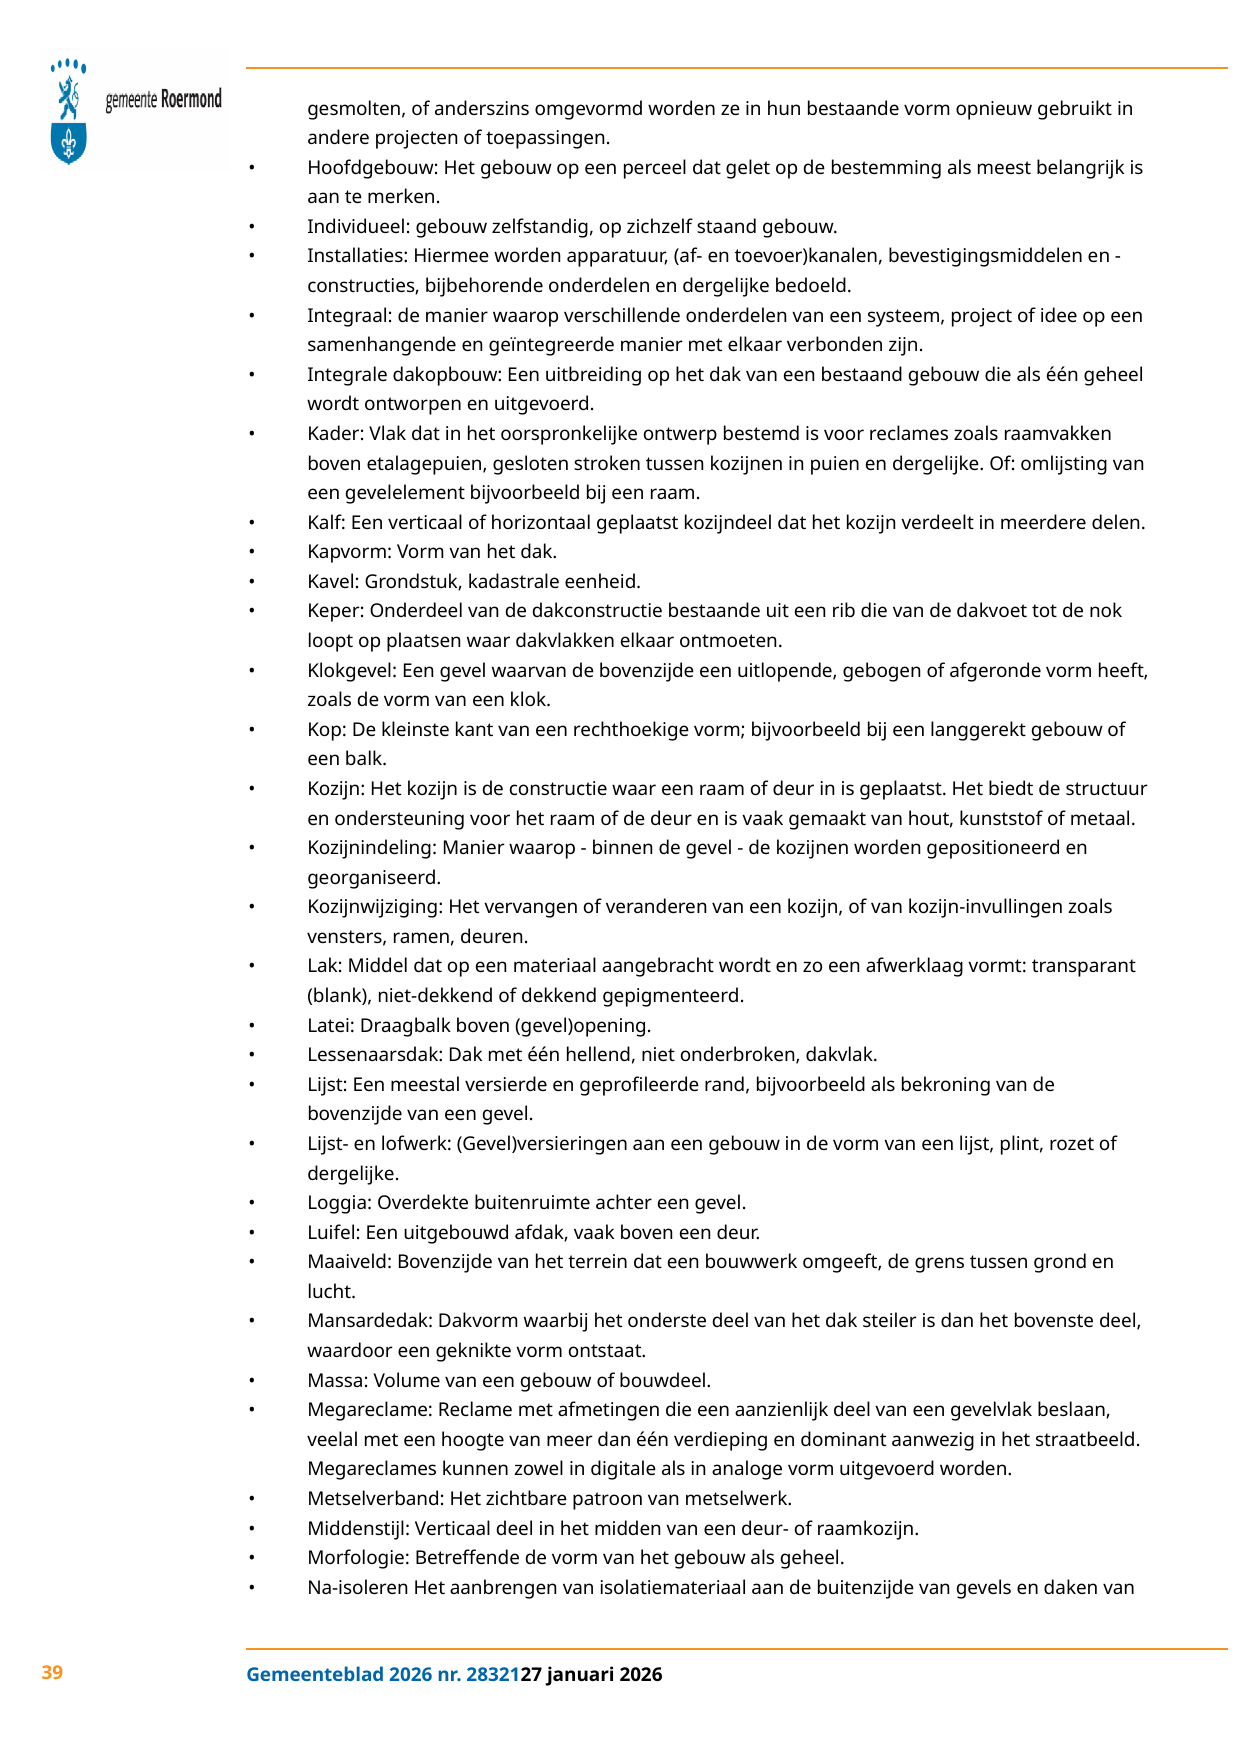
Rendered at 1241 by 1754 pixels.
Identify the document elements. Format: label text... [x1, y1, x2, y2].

list Integrale dakopbouw: Een uitbreiding op het dak van een bestaand gebouw die als één geheel wordt ontworpen en uitgevoerd. [248, 361, 1152, 416]
list Kader: Vlak dat in het oorspronkelijke ontwerp bestemd is voor reclames zoals raamvakken boven etalagepuien, gesloten stroken tussen kozijnen in puien en dergelijke. Of: omlijsting van een gevelelement bijvoorbeeld bij een raam. [248, 420, 1152, 505]
list Latei: Draagbalk boven (gevel)opening. [248, 1012, 1152, 1038]
list Maaiveld: Bovenzijde van het terrein dat een bouwwerk omgeeft, de grens tussen grond en lucht. [248, 1248, 1152, 1304]
list Klokgevel: Een gevel waarvan de bovenzijde een uitlopende, gebogen of afgeronde vorm heeft, zoals de vorm van een klok. [248, 657, 1152, 712]
list Installaties: Hiermee worden apparatuur, (af- en toevoer)kanalen, bevestigingsmiddelen en -constructies, bijbehorende onderdelen en dergelijke bedoeld. [248, 243, 1152, 298]
list Megareclame: Reclame met afmetingen die een aanzienlijk deel van een gevelvlak beslaan, veelal met een hoogte van meer dan één verdieping en dominant aanwezig in het straatbeeld. Megareclames kunnen zowel in digitale als in analoge vorm uitgevoerd worden. [248, 1396, 1152, 1481]
list Mansardedak: Dakvorm waarbij het onderste deel van het dak steiler is dan het bovenste deel, waardoor een geknikte vorm ontstaat. [248, 1308, 1152, 1363]
list Metselverband: Het zichtbare patroon van metselwerk. [248, 1485, 1152, 1511]
list gesmolten, of anderszins omgevormd worden ze in hun bestaande vorm opnieuw gebruikt in andere projecten of toepassingen. [248, 95, 1152, 150]
list Middenstijl: Verticaal deel in het midden van een deur- of raamkozijn. [248, 1515, 1152, 1541]
list Na-isoleren Het aanbrengen van isolatiemateriaal aan de buitenzijde van gevels en daken van [248, 1574, 1152, 1600]
list Kalf: Een verticaal of horizontaal geplaatst kozijndeel dat het kozijn verdeelt in meerdere delen. [248, 509, 1152, 535]
list Kop: De kleinste kant van een rechthoekige vorm; bijvoorbeeld bij een langgerekt gebouw of een balk. [248, 716, 1152, 771]
list Lak: Middel dat op een materiaal aangebracht wordt en zo een afwerklaag vormt: transparant (blank), niet-dekkend of dekkend gepigmenteerd. [248, 953, 1152, 1008]
list Lijst- en lofwerk: (Gevel)versieringen aan een gebouw in de vorm van een lijst, plint, rozet of dergelijke. [248, 1130, 1152, 1186]
picture [41, 47, 231, 172]
list Morfologie: Betreffende de vorm van het gebouw als geheel. [248, 1544, 1152, 1570]
list Lijst: Een meestal versierde en geprofileerde rand, bijvoorbeeld als bekroning van de bovenzijde van een gevel. [248, 1071, 1152, 1126]
list Kapvorm: Vorm van het dak. [248, 538, 1152, 564]
list Loggia: Overdekte buitenruimte achter een gevel. [248, 1189, 1152, 1215]
list Keper: Onderdeel van de dakconstructie bestaande uit een rib die van de dakvoet tot de nok loopt op plaatsen waar dakvlakken elkaar ontmoeten. [248, 598, 1152, 653]
list Massa: Volume van een gebouw of bouwdeel. [248, 1367, 1152, 1393]
list Lessenaarsdak: Dak met één hellend, niet onderbroken, dakvlak. [248, 1041, 1152, 1067]
list Luifel: Een uitgebouwd afdak, vaak boven een deur. [248, 1219, 1152, 1245]
list Kozijnwijziging: Het vervangen of veranderen van een kozijn, of van kozijn-invullingen zoals vensters, ramen, deuren. [248, 893, 1152, 949]
list Kavel: Grondstuk, kadastrale eenheid. [248, 568, 1152, 594]
list Kozijn: Het kozijn is de constructie waar een raam of deur in is geplaatst. Het biedt de structuur en ondersteuning voor het raam of de deur en is vaak gemaakt van hout, kunststof of metaal. [248, 775, 1152, 831]
list Individueel: gebouw zelfstandig, op zichzelf staand gebouw. [248, 213, 1152, 239]
list Integraal: de manier waarop verschillende onderdelen van een systeem, project of idee op een samenhangende en geïntegreerde manier met elkaar verbonden zijn. [248, 302, 1152, 357]
list Kozijnindeling: Manier waarop - binnen de gevel - de kozijnen worden gepositioneerd en georganiseerd. [248, 834, 1152, 890]
list Hoofdgebouw: Het gebouw op een perceel dat gelet op de bestemming als meest belangrijk is aan te merken. [248, 154, 1152, 209]
